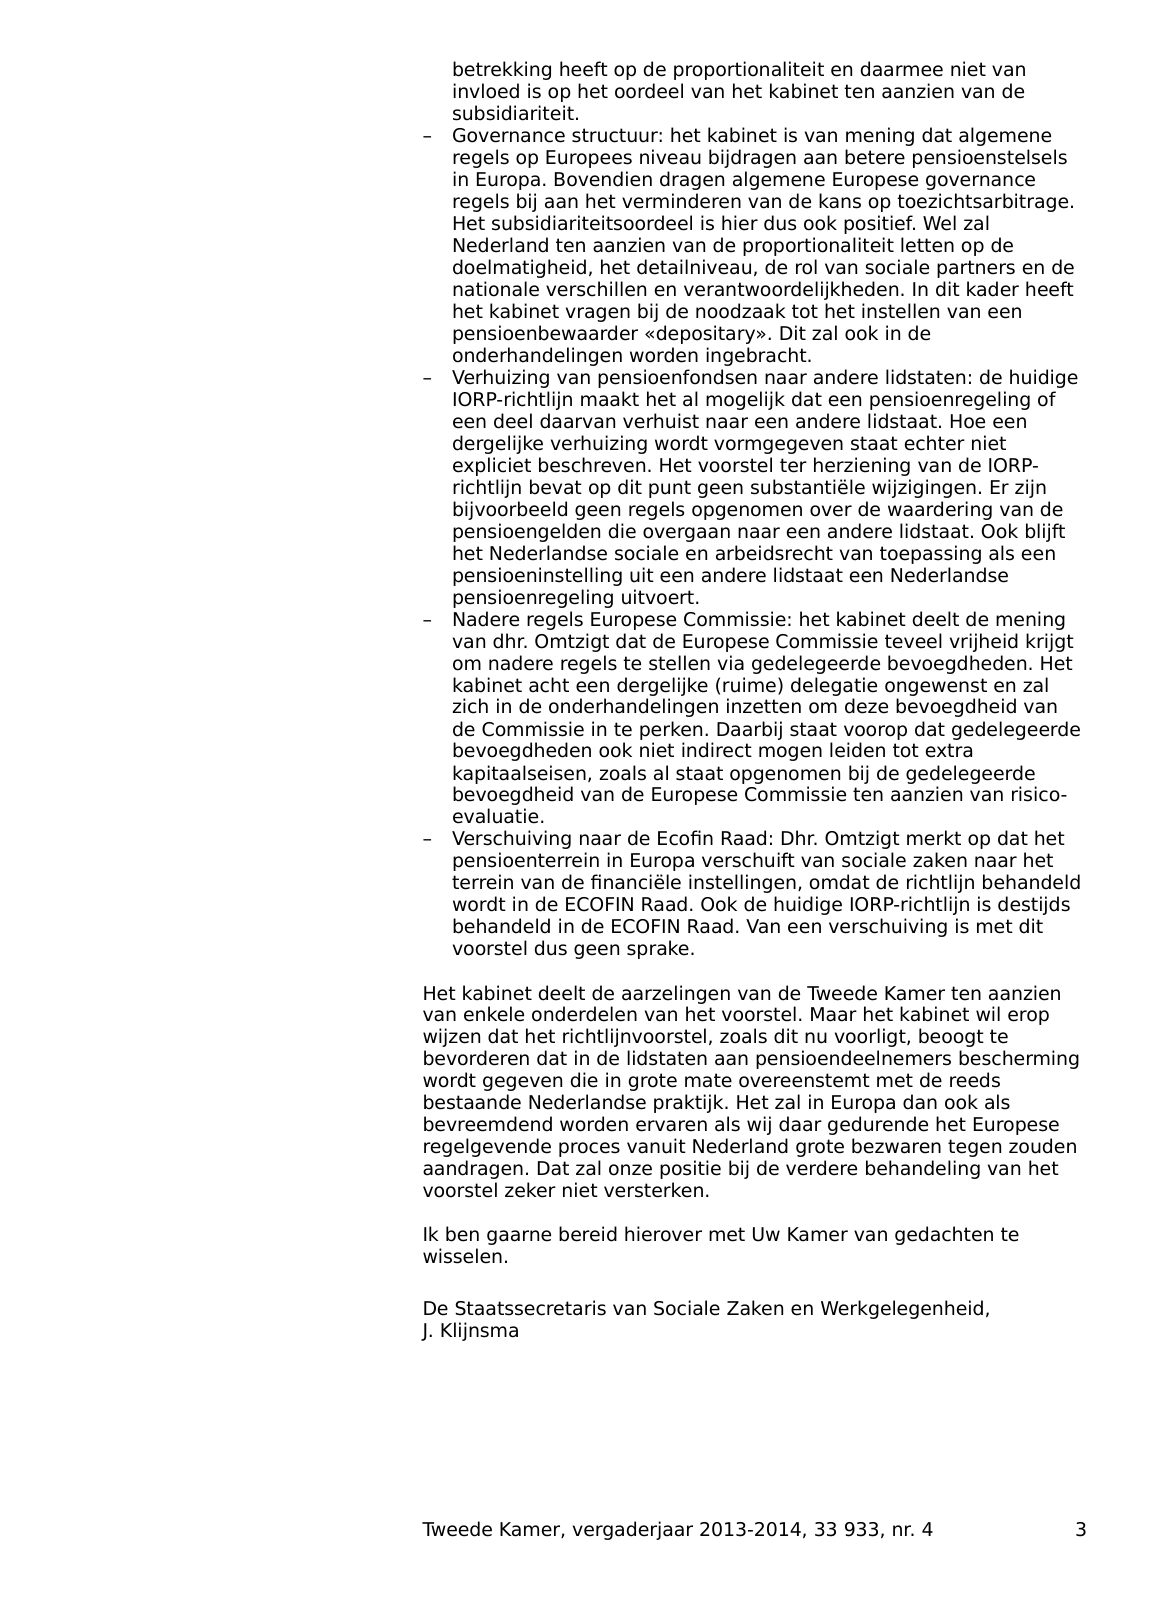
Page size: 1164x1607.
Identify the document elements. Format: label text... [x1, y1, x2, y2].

text Het kabinet deelt de aarzelingen van de Tweede Kamer ten aanzien van enkele onderdelen van het voorstel. Maar het kabinet wil erop wijzen dat het richtlijnvoorstel, zoals dit nu voorligt, beoogt te bevorderen dat in de lidstaten aan pensioendeelnemers bescherming wordt gegeven die in grote mate overeenstemt met de reeds bestaande Nederlandse praktijk. Het zal in Europa dan ook als bevreemdend worden ervaren als wij daar gedurende het Europese regelgevende proces vanuit Nederland grote bezwaren tegen zouden aandragen. Dat zal onze positie bij de verdere behandeling van het voorstel zeker niet versterken. [422, 982, 1087, 1202]
text – Nadere regels Europese Commissie: het kabinet deelt de mening van dhr. Omtzigt dat de Europese Commissie teveel vrijheid krijgt om nadere regels te stellen via gedelegeerde bevoegdheden. Het kabinet acht een dergelijke (ruime) delegatie ongewenst en zal zich in de onderhandelingen inzetten om deze bevoegdheid van de Commissie in te perken. Daarbij staat voorop dat gedelegeerde bevoegdheden ook niet indirect mogen leiden tot extra kapitaalseisen, zoals al staat opgenomen bij de gedelegeerde bevoegdheid van de Europese Commissie ten aanzien van risico-evaluatie. [422, 608, 1087, 828]
text – Governance structuur: het kabinet is van mening dat algemene regels op Europees niveau bijdragen aan betere pensioenstelsels in Europa. Bovendien dragen algemene Europese governance regels bij aan het verminderen van de kans op toezichtsarbitrage. Het subsidiariteitsoordeel is hier dus ook positief. Wel zal Nederland ten aanzien van de proportionaliteit letten op de doelmatigheid, het detailniveau, de rol van sociale partners en de nationale verschillen en verantwoordelijkheden. In dit kader heeft het kabinet vragen bij de noodzaak tot het instellen van een pensioenbewaarder «depositary». Dit zal ook in de onderhandelingen worden ingebracht. [422, 125, 1087, 367]
text – Verhuizing van pensioenfondsen naar andere lidstaten: de huidige IORP-richtlijn maakt het al mogelijk dat een pensioenregeling of een deel daarvan verhuist naar een andere lidstaat. Hoe een dergelijke verhuizing wordt vormgegeven staat echter niet expliciet beschreven. Het voorstel ter herziening van de IORP-richtlijn bevat op dit punt geen substantiële wijzigingen. Er zijn bijvoorbeeld geen regels opgenomen over de waardering van de pensioengelden die overgaan naar een andere lidstaat. Ook blijft het Nederlandse sociale en arbeidsrecht van toepassing als een pensioeninstelling uit een andere lidstaat een Nederlandse pensioenregeling uitvoert. [422, 367, 1087, 608]
text – Verschuiving naar de Ecofin Raad: Dhr. Omtzigt merkt op dat het pensioenterrein in Europa verschuift van sociale zaken naar het terrein van de financiële instellingen, omdat de richtlijn behandeld wordt in de ECOFIN Raad. Ook de huidige IORP-richtlijn is destijds behandeld in de ECOFIN Raad. Van een verschuiving is met dit voorstel dus geen sprake. [422, 828, 1087, 960]
text Ik ben gaarne bereid hierover met Uw Kamer van gedachten te wisselen. [422, 1224, 1087, 1268]
text De Staatssecretaris van Sociale Zaken en Werkgelegenheid, J. Klijnsma [422, 1298, 1087, 1342]
text betrekking heeft op de proportionaliteit en daarmee niet van invloed is op het oordeel van het kabinet ten aanzien van de subsidiariteit. [422, 59, 1087, 125]
